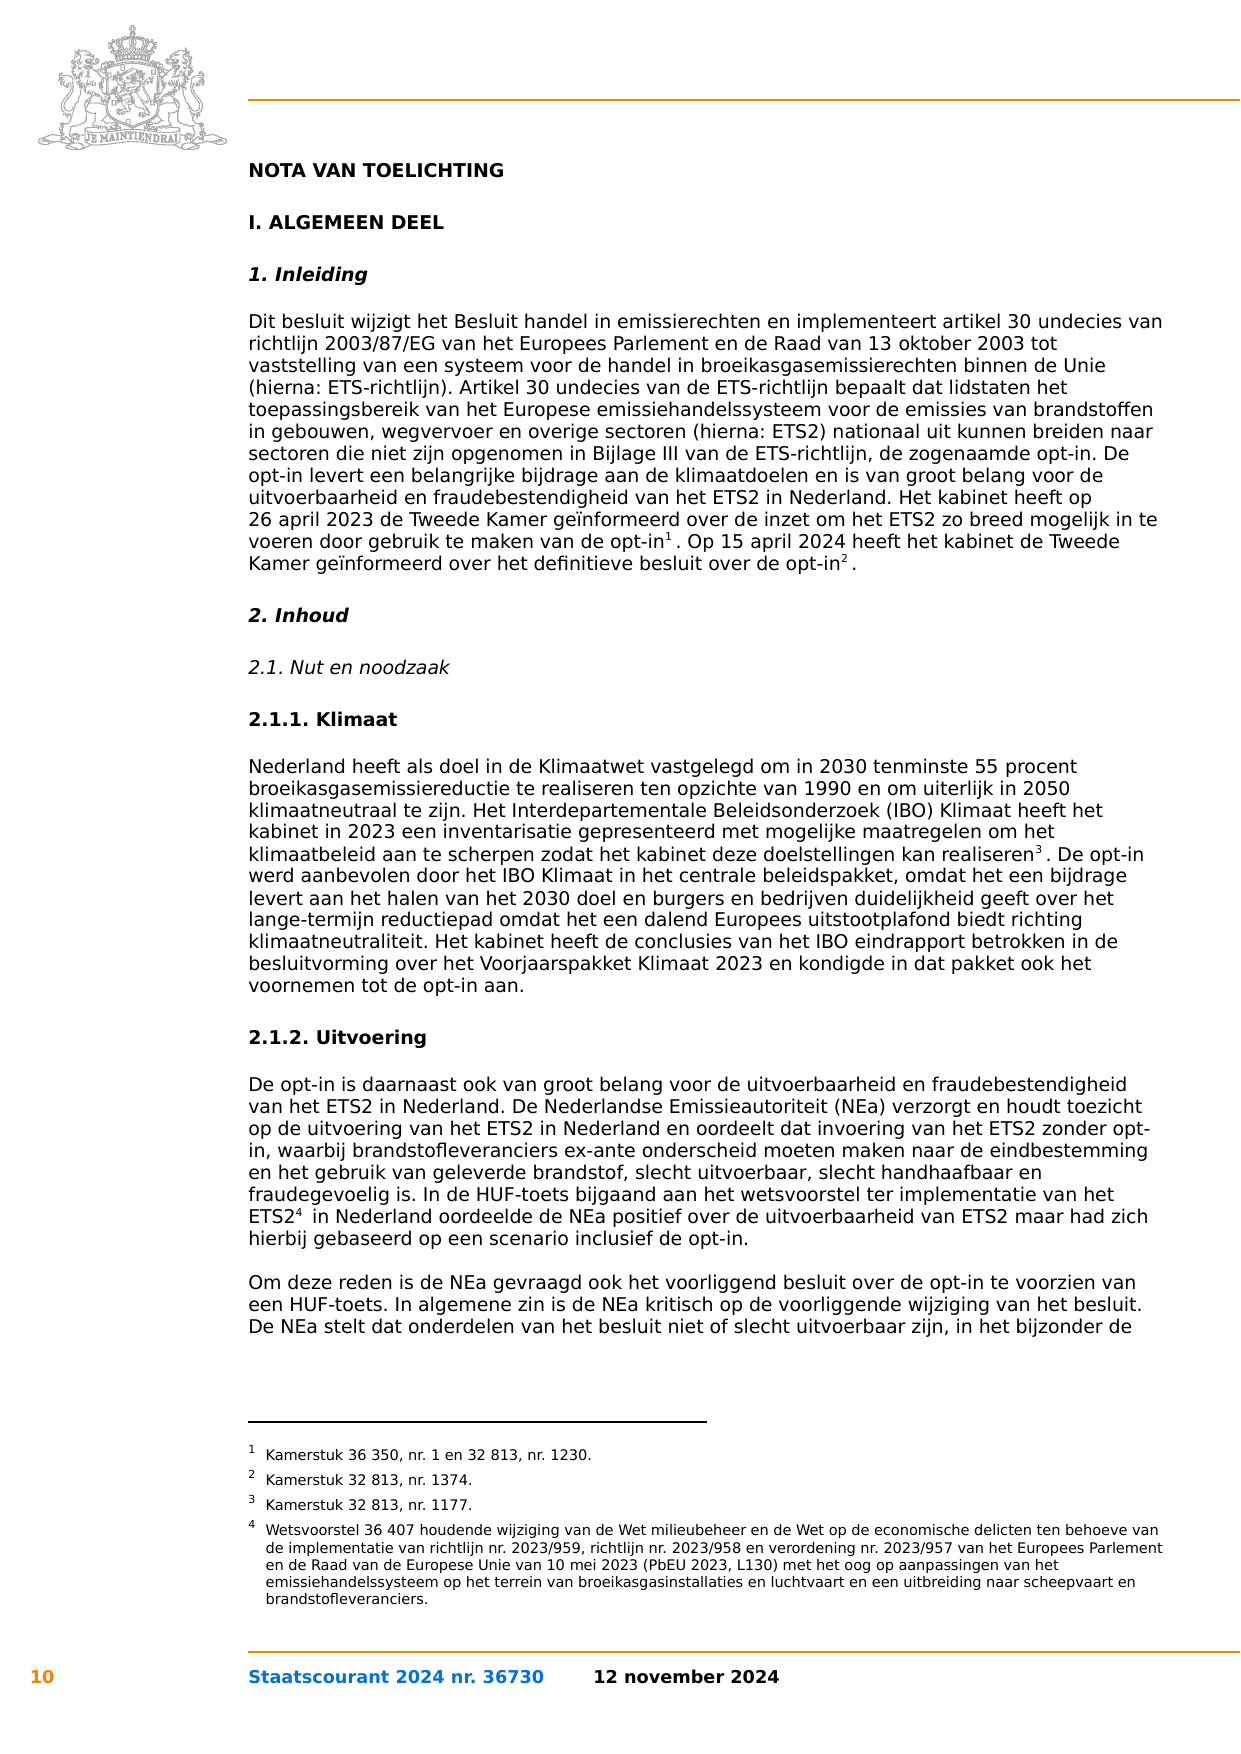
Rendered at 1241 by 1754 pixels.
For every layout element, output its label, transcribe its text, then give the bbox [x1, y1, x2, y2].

text Om deze reden is de NEa gevraagd ook het voorliggend besluit over de opt-in te voorzien van een HUF-toets. In algemene zin is de NEa kritisch op de voorliggende wijziging van het besluit. De NEa stelt dat onderdelen van het besluit niet of slecht uitvoerbaar zijn, in het bijzonder de [248, 1272, 1163, 1338]
text Nederland heeft als doel in de Klimaatwet vastgelegd om in 2030 tenminste 55 procent broeikasgasemissiereductie te realiseren ten opzichte van 1990 en om uiterlijk in 2050 klimaatneutraal te zijn. Het Interdepartementale Beleidsonderzoek (IBO) Klimaat heeft het kabinet in 2023 een inventarisatie gepresenteerd met mogelijke maatregelen om het klimaatbeleid aan te scherpen zodat het kabinet deze doelstellingen kan realiseren. De opt-in werd aanbevolen door het IBO Klimaat in het centrale beleidspakket, omdat het een bijdrage levert aan het halen van het 2030 doel en burgers en bedrijven duidelijkheid geeft over het lange-termijn reductiepad omdat het een dalend Europees uitstootplafond biedt richting klimaatneutraliteit. Het kabinet heeft de conclusies van het IBO eindrapport betrokken in de besluitvorming over het Voorjaarspakket Klimaat 2023 en kondigde in dat pakket ook het voornemen tot de opt-in aan. [248, 756, 1163, 997]
text Wetsvoorstel 36 407 houdende wijziging van de Wet milieubeheer en de Wet op de economische delicten ten behoeve van de implementatie van richtlijn nr. 2023/959, richtlijn nr. 2023/958 en verordening nr. 2023/957 van het Europees Parlement en de Raad van de Europese Unie van 10 mei 2023 (PbEU 2023, L130) met het oog op aanpassingen van het emissiehandelssysteem op het terrein van broeikasgasinstallaties en luchtvaart en een uitbreiding naar scheepvaart en brandstofleveranciers. [248, 1518, 1163, 1608]
subtitle 2. Inhoud [248, 604, 1163, 627]
subtitle NOTA VAN TOELICHTING [248, 160, 1163, 182]
text Kamerstuk 32 813, nr. 1177. [248, 1493, 1163, 1515]
subtitle 2.1.2. Uitvoering [248, 1027, 1163, 1049]
subtitle 2.1.1. Klimaat [248, 708, 1163, 731]
subtitle 2.1. Nut en noodzaak [248, 657, 1163, 678]
picture [38, 25, 227, 150]
text Kamerstuk 36 350, nr. 1 en 32 813, nr. 1230. [248, 1443, 1163, 1465]
text De opt-in is daarnaast ook van groot belang voor de uitvoerbaarheid en fraudebestendigheid van het ETS2 in Nederland. De Nederlandse Emissieautoriteit (NEa) verzorgt en houdt toezicht op de uitvoering van het ETS2 in Nederland en oordeelt dat invoering van het ETS2 zonder opt-in, waarbij brandstofleveranciers ex-ante onderscheid moeten maken naar de eindbestemming en het gebruik van geleverde brandstof, slecht uitvoerbaar, slecht handhaafbaar en fraudegevoelig is. In de HUF-toets bijgaand aan het wetsvoorstel ter implementatie van het ETS2 in Nederland oordeelde de NEa positief over de uitvoerbaarheid van ETS2 maar had zich hierbij gebaseerd op een scenario inclusief de opt-in. [248, 1074, 1163, 1250]
text Kamerstuk 32 813, nr. 1374. [248, 1468, 1163, 1490]
subtitle I. ALGEMEEN DEEL [248, 212, 1163, 234]
text Dit besluit wijzigt het Besluit handel in emissierechten en implementeert artikel 30 undecies van richtlijn 2003/87/EG van het Europees Parlement en de Raad van 13 oktober 2003 tot vaststelling van een systeem voor de handel in broeikasgasemissierechten binnen de Unie (hierna: ETS-richtlijn). Artikel 30 undecies van de ETS-richtlijn bepaalt dat lidstaten het toepassingsbereik van het Europese emissiehandelssysteem voor de emissies van brandstoffen in gebouwen, wegvervoer en overige sectoren (hierna: ETS2) nationaal uit kunnen breiden naar sectoren die niet zijn opgenomen in Bijlage III van de ETS-richtlijn, de zogenaamde opt-in. De opt-in levert een belangrijke bijdrage aan de klimaatdoelen en is van groot belang voor de uitvoerbaarheid en fraudebestendigheid van het ETS2 in Nederland. Het kabinet heeft op 26 april 2023 de Tweede Kamer geïnformeerd over de inzet om het ETS2 zo breed mogelijk in te voeren door gebruik te maken van de opt-in. Op 15 april 2024 heeft het kabinet de Tweede Kamer geïnformeerd over het definitieve besluit over de opt-in. [248, 311, 1163, 574]
subtitle 1. Inleiding [248, 264, 1163, 286]
